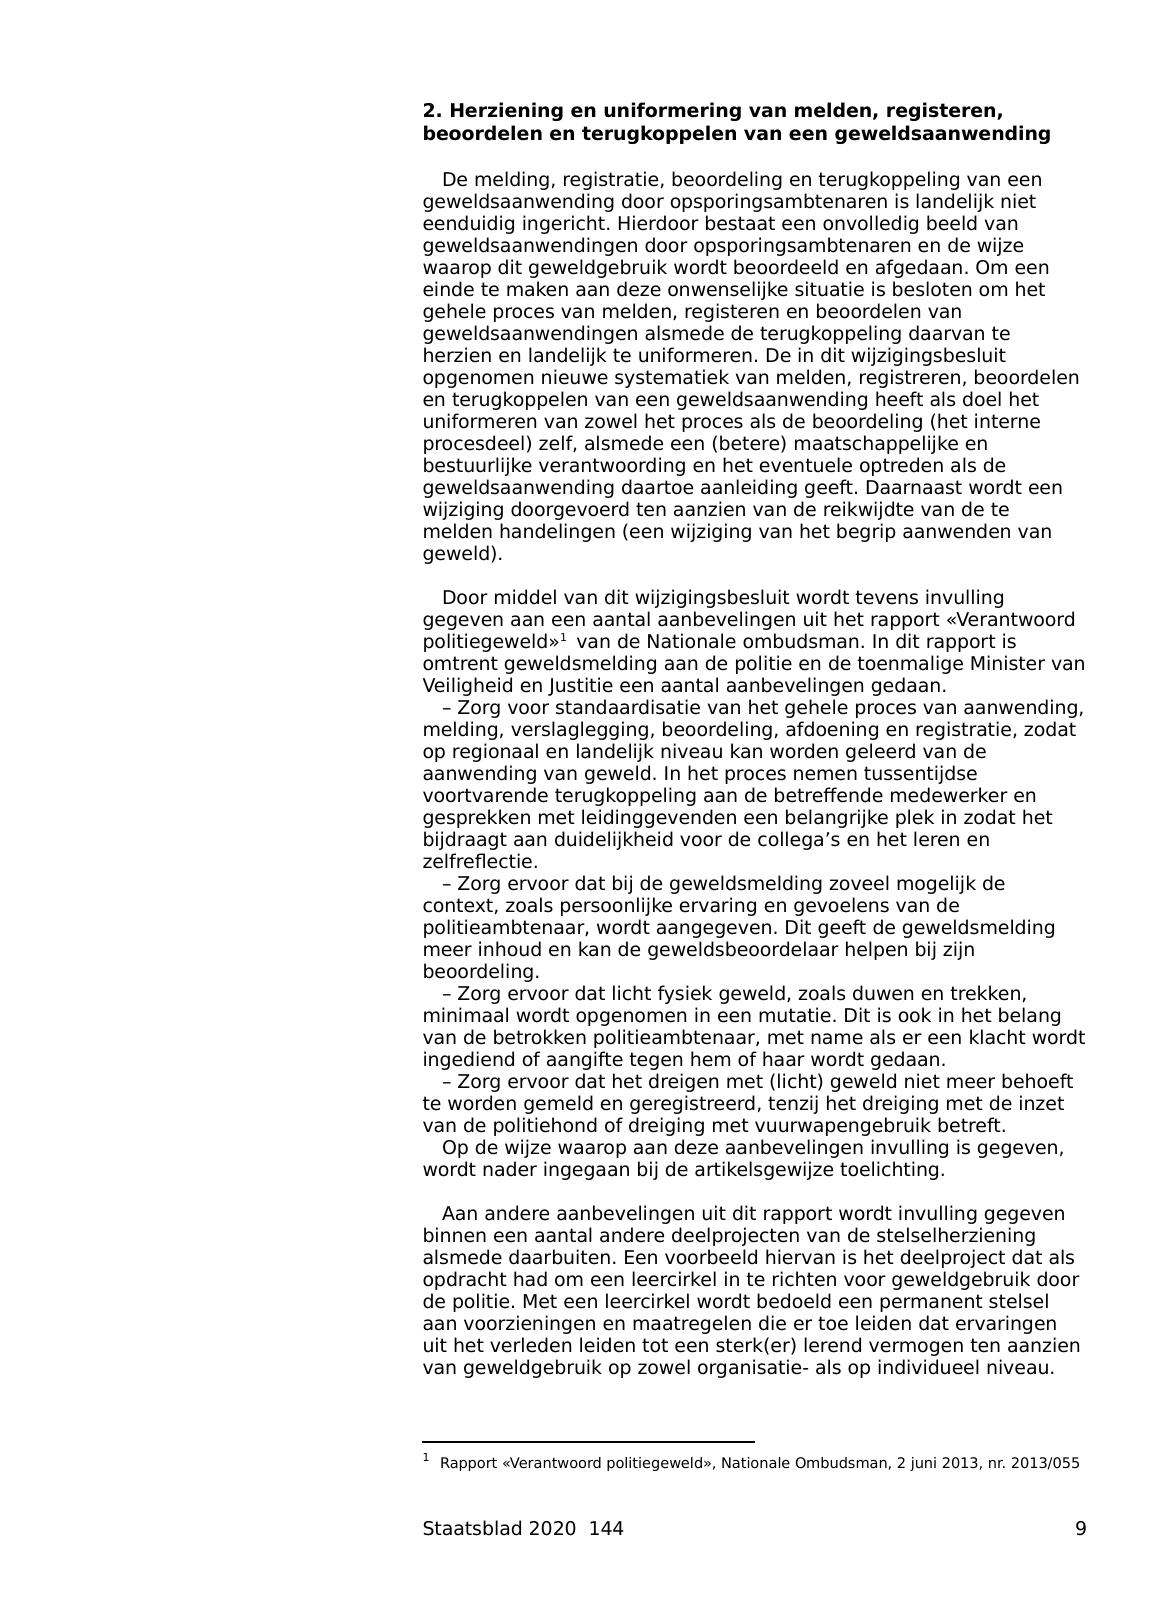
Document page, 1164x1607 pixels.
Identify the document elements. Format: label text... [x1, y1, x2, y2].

text Rapport «Verantwoord politiegeweld», Nationale Ombudsman, 2 juni 2013, nr. 2013/055 [422, 1451, 1087, 1473]
text – Zorg voor standaardisatie van het gehele proces van aanwending, melding, verslaglegging, beoordeling, afdoening en registratie, zodat op regionaal en landelijk niveau kan worden geleerd van de aanwending van geweld. In het proces nemen tussentijdse voortvarende terugkoppeling aan de betreffende medewerker en gesprekken met leidinggevenden een belangrijke plek in zodat het bijdraagt aan duidelijkheid voor de collega’s en het leren en zelfreflectie. [422, 697, 1087, 873]
text Door middel van dit wijzigingsbesluit wordt tevens invulling gegeven aan een aantal aanbevelingen uit het rapport «Verantwoord politiegeweld» van de Nationale ombudsman. In dit rapport is omtrent geweldsmelding aan de politie en de toenmalige Minister van Veiligheid en Justitie een aantal aanbevelingen gedaan. [422, 587, 1087, 697]
text – Zorg ervoor dat bij de geweldsmelding zoveel mogelijk de context, zoals persoonlijke ervaring en gevoelens van de politieambtenaar, wordt aangegeven. Dit geeft de geweldsmelding meer inhoud en kan de geweldsbeoordelaar helpen bij zijn beoordeling. [422, 873, 1087, 983]
text Aan andere aanbevelingen uit dit rapport wordt invulling gegeven binnen een aantal andere deelprojecten van de stelselherziening alsmede daarbuiten. Een voorbeeld hiervan is het deelproject dat als opdracht had om een leercirkel in te richten voor geweldgebruik door de politie. Met een leercirkel wordt bedoeld een permanent stelsel aan voorzieningen en maatregelen die er toe leiden dat ervaringen uit het verleden leiden tot een sterk(er) lerend vermogen ten aanzien van geweldgebruik op zowel organisatie- als op individueel niveau. [422, 1203, 1087, 1379]
text De melding, registratie, beoordeling en terugkoppeling van een geweldsaanwending door opsporingsambtenaren is landelijk niet eenduidig ingericht. Hierdoor bestaat een onvolledig beeld van geweldsaanwendingen door opsporingsambtenaren en de wijze waarop dit geweldgebruik wordt beoordeeld en afgedaan. Om een einde te maken aan deze onwenselijke situatie is besloten om het gehele proces van melden, registeren en beoordelen van geweldsaanwendingen alsmede de terugkoppeling daarvan te herzien en landelijk te uniformeren. De in dit wijzigingsbesluit opgenomen nieuwe systematiek van melden, registreren, beoordelen en terugkoppelen van een geweldsaanwending heeft als doel het uniformeren van zowel het proces als de beoordeling (het interne procesdeel) zelf, alsmede een (betere) maatschappelijke en bestuurlijke verantwoording en het eventuele optreden als de geweldsaanwending daartoe aanleiding geeft. Daarnaast wordt een wijziging doorgevoerd ten aanzien van de reikwijdte van de te melden handelingen (een wijziging van het begrip aanwenden van geweld). [422, 169, 1087, 565]
text Op de wijze waarop aan deze aanbevelingen invulling is gegeven, wordt nader ingegaan bij de artikelsgewijze toelichting. [422, 1137, 1087, 1181]
text – Zorg ervoor dat het dreigen met (licht) geweld niet meer behoeft te worden gemeld en geregistreerd, tenzij het dreiging met de inzet van de politiehond of dreiging met vuurwapengebruik betreft. [422, 1071, 1087, 1137]
subtitle 2. Herziening en uniformering van melden, registeren, beoordelen en terugkoppelen van een geweldsaanwending [422, 100, 1087, 144]
text – Zorg ervoor dat licht fysiek geweld, zoals duwen en trekken, minimaal wordt opgenomen in een mutatie. Dit is ook in het belang van de betrokken politieambtenaar, met name als er een klacht wordt ingediend of aangifte tegen hem of haar wordt gedaan. [422, 983, 1087, 1071]
